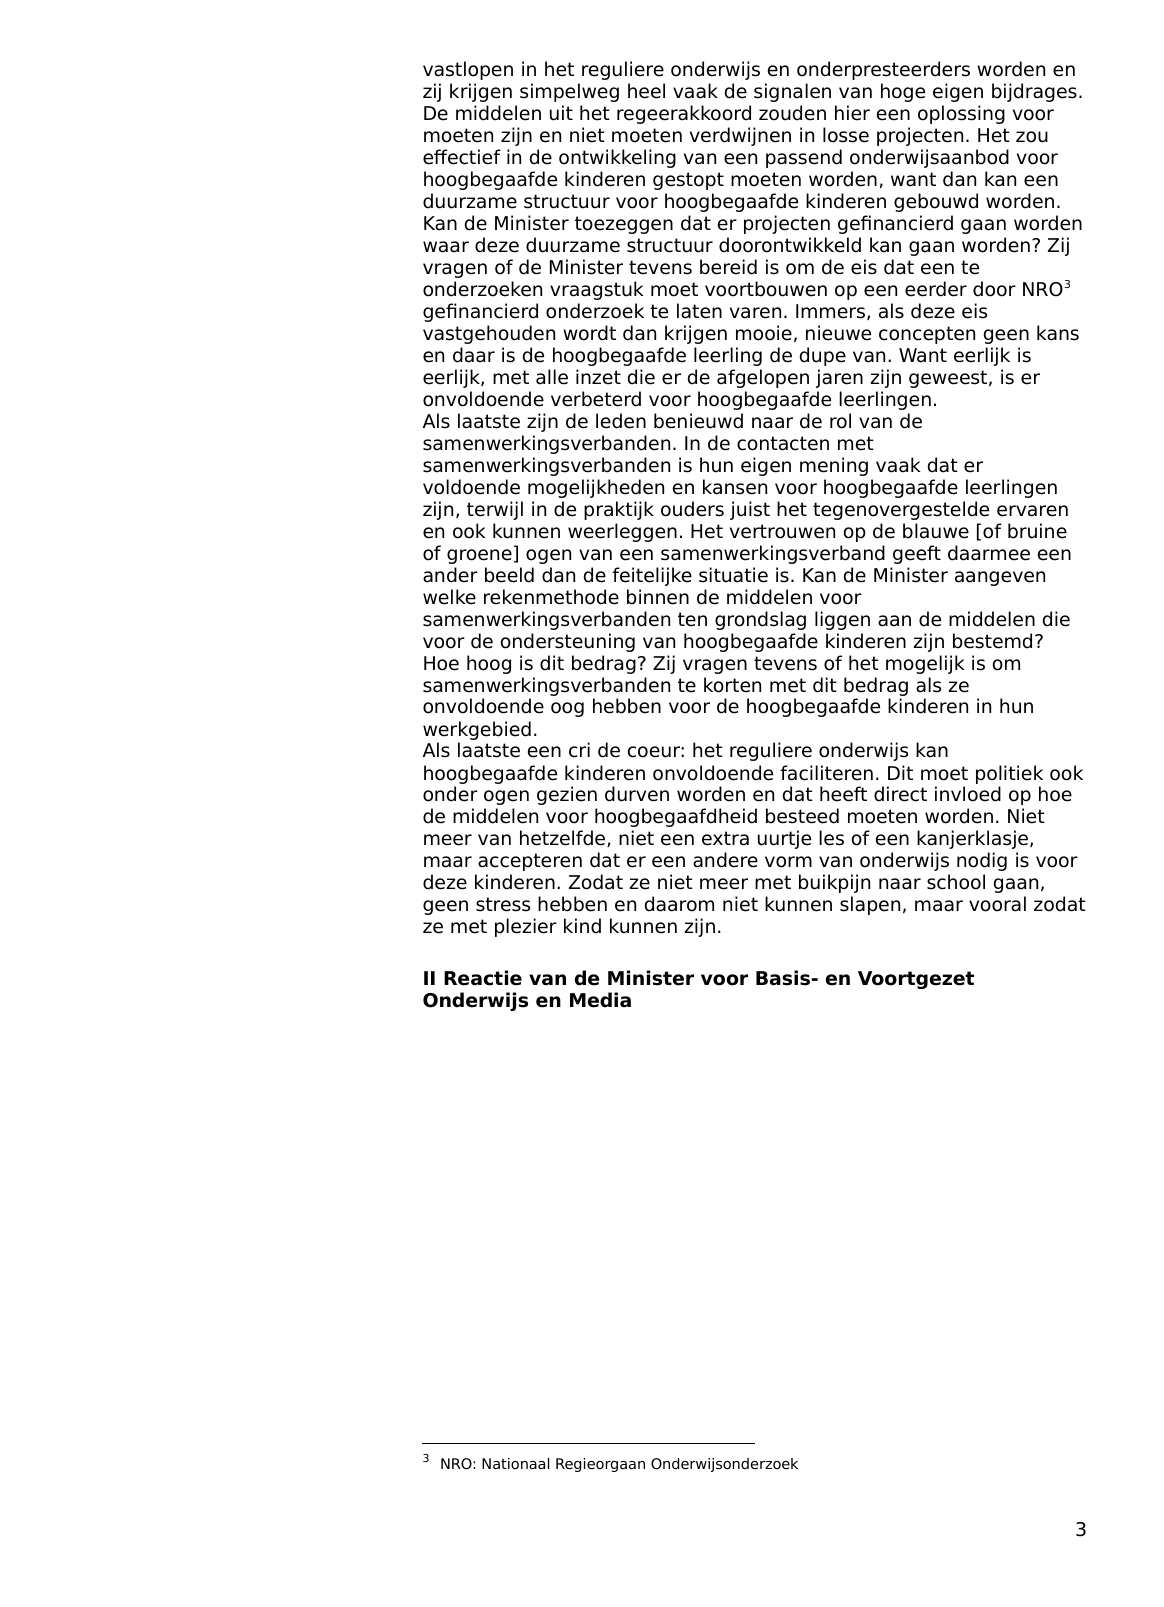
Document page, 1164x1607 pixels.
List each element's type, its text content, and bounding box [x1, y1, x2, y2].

text NRO: Nationaal Regieorgaan Onderwijsonderzoek [422, 1452, 1087, 1474]
text vastlopen in het reguliere onderwijs en onderpresteerders worden en zij krijgen simpelweg heel vaak de signalen van hoge eigen bijdrages. De middelen uit het regeerakkoord zouden hier een oplossing voor moeten zijn en niet moeten verdwijnen in losse projecten. Het zou effectief in de ontwikkeling van een passend onderwijsaanbod voor hoogbegaafde kinderen gestopt moeten worden, want dan kan een duurzame structuur voor hoogbegaafde kinderen gebouwd worden. Kan de Minister toezeggen dat er projecten gefinancierd gaan worden waar deze duurzame structuur doorontwikkeld kan gaan worden? Zij vragen of de Minister tevens bereid is om de eis dat een te onderzoeken vraagstuk moet voortbouwen op een eerder door NRO gefinancierd onderzoek te laten varen. Immers, als deze eis vastgehouden wordt dan krijgen mooie, nieuwe concepten geen kans en daar is de hoogbegaafde leerling de dupe van. Want eerlijk is eerlijk, met alle inzet die er de afgelopen jaren zijn geweest, is er onvoldoende verbeterd voor hoogbegaafde leerlingen. [422, 59, 1087, 411]
text Als laatste zijn de leden benieuwd naar de rol van de samenwerkingsverbanden. In de contacten met samenwerkingsverbanden is hun eigen mening vaak dat er voldoende mogelijkheden en kansen voor hoogbegaafde leerlingen zijn, terwijl in de praktijk ouders juist het tegenovergestelde ervaren en ook kunnen weerleggen. Het vertrouwen op de blauwe [of bruine of groene] ogen van een samenwerkingsverband geeft daarmee een ander beeld dan de feitelijke situatie is. Kan de Minister aangeven welke rekenmethode binnen de middelen voor samenwerkingsverbanden ten grondslag liggen aan de middelen die voor de ondersteuning van hoogbegaafde kinderen zijn bestemd? Hoe hoog is dit bedrag? Zij vragen tevens of het mogelijk is om samenwerkingsverbanden te korten met dit bedrag als ze onvoldoende oog hebben voor de hoogbegaafde kinderen in hun werkgebied. [422, 411, 1087, 740]
subtitle II Reactie van de Minister voor Basis- en Voortgezet Onderwijs en Media [422, 968, 1087, 1012]
text Als laatste een cri de coeur: het reguliere onderwijs kan hoogbegaafde kinderen onvoldoende faciliteren. Dit moet politiek ook onder ogen gezien durven worden en dat heeft direct invloed op hoe de middelen voor hoogbegaafdheid besteed moeten worden. Niet meer van hetzelfde, niet een extra uurtje les of een kanjerklasje, maar accepteren dat er een andere vorm van onderwijs nodig is voor deze kinderen. Zodat ze niet meer met buikpijn naar school gaan, geen stress hebben en daarom niet kunnen slapen, maar vooral zodat ze met plezier kind kunnen zijn. [422, 740, 1087, 938]
